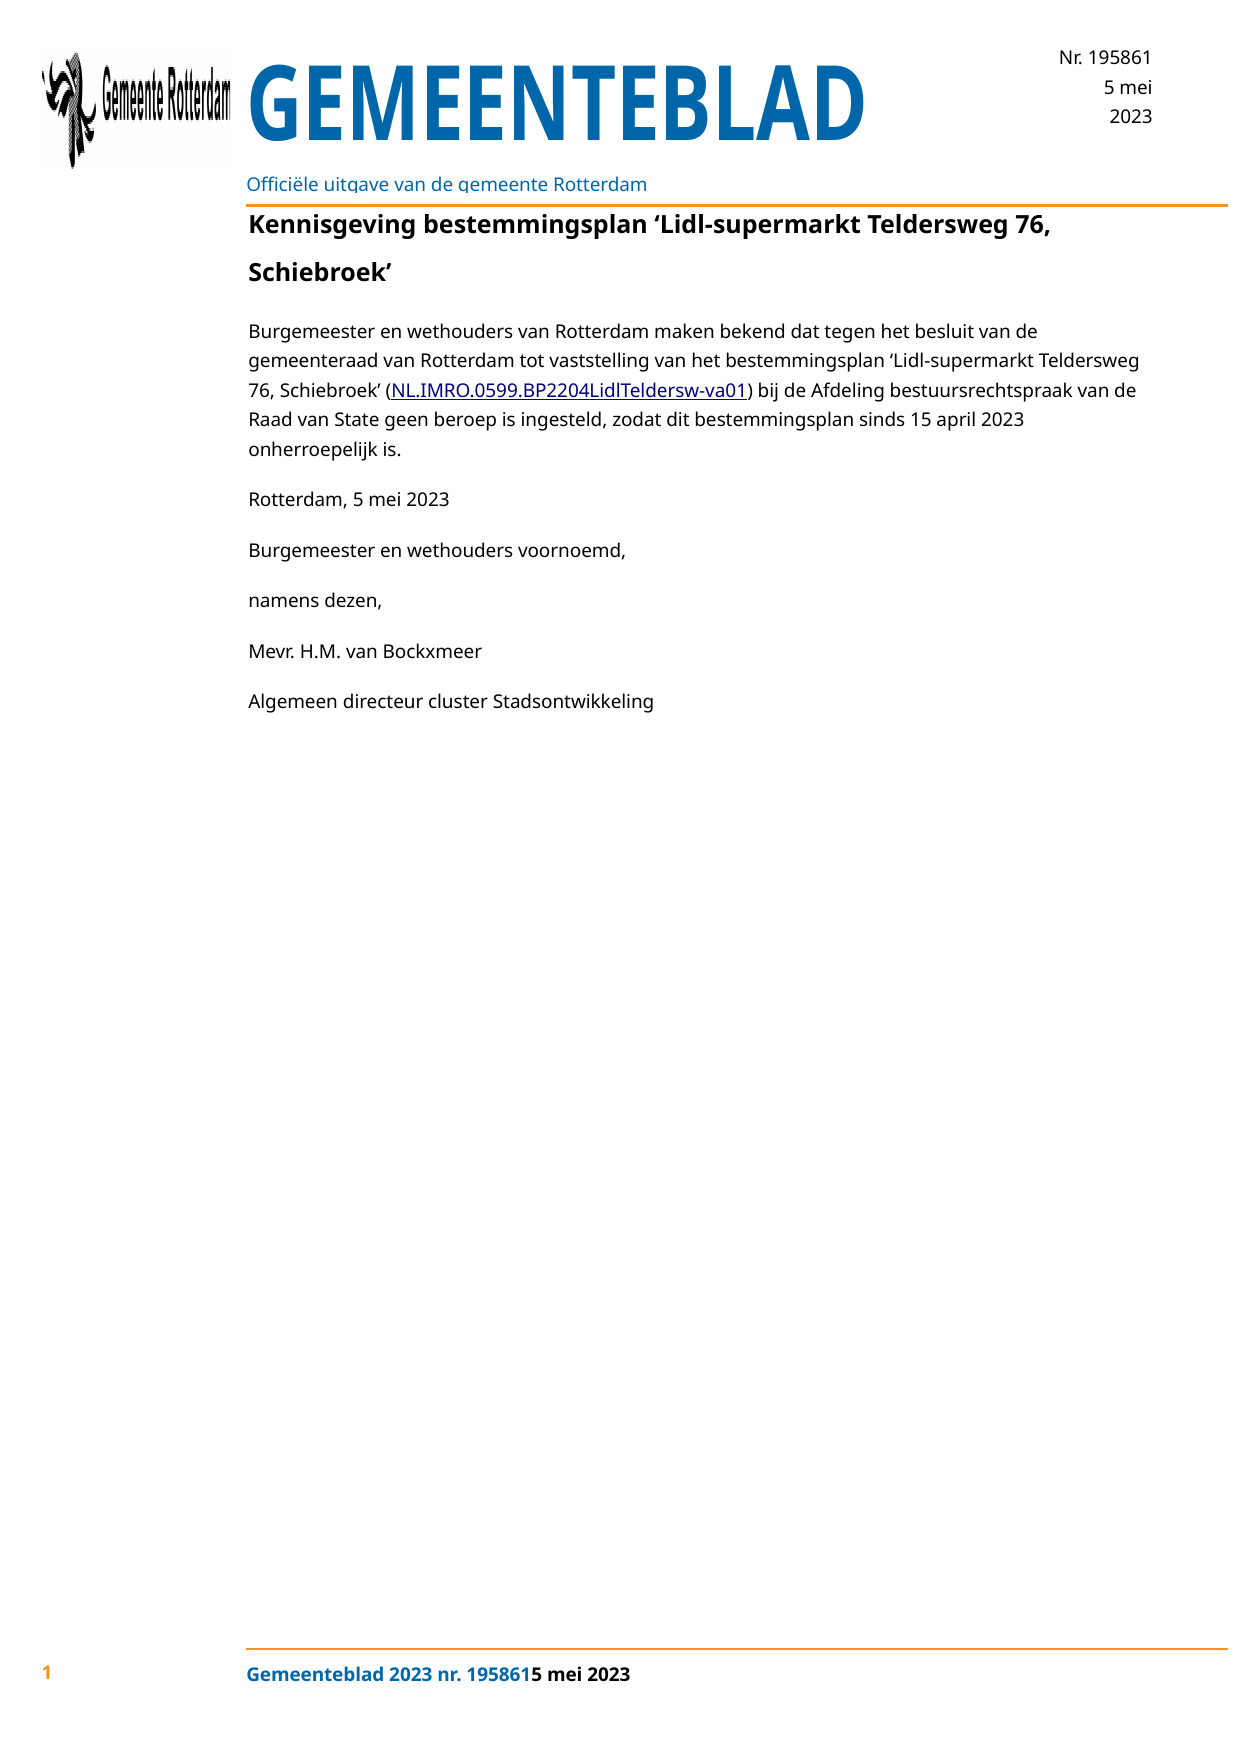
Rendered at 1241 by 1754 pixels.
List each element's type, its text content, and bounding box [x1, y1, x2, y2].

text Algemeen directeur cluster Stadsontwikkeling [248, 688, 1152, 714]
text namens dezen, [248, 587, 1152, 613]
text Rotterdam, 5 mei 2023 [248, 487, 1152, 512]
text Kennisgeving bestemmingsplan ‘Lidl-supermarkt Teldersweg 76, Schiebroek’ [248, 207, 1152, 288]
text Burgemeester en wethouders voornoemd, [248, 537, 1152, 563]
text Mevr. H.M. van Bockxmeer [248, 638, 1152, 664]
text Burgemeester en wethouders van Rotterdam maken bekend dat tegen het besluit van de gemeenteraad van Rotterdam tot vaststelling van het bestemmingsplan ‘Lidl-supermarkt Teldersweg 76, Schiebroek’ (NL.IMRO.0599.BP2204LidlTeldersw-va01) bij de Afdeling bestuursrechtspraak van de Raad van State geen beroep is ingesteld, zodat dit bestemmingsplan sinds 15 april 2023 onherroepelijk is. [248, 318, 1152, 462]
picture [41, 47, 231, 172]
